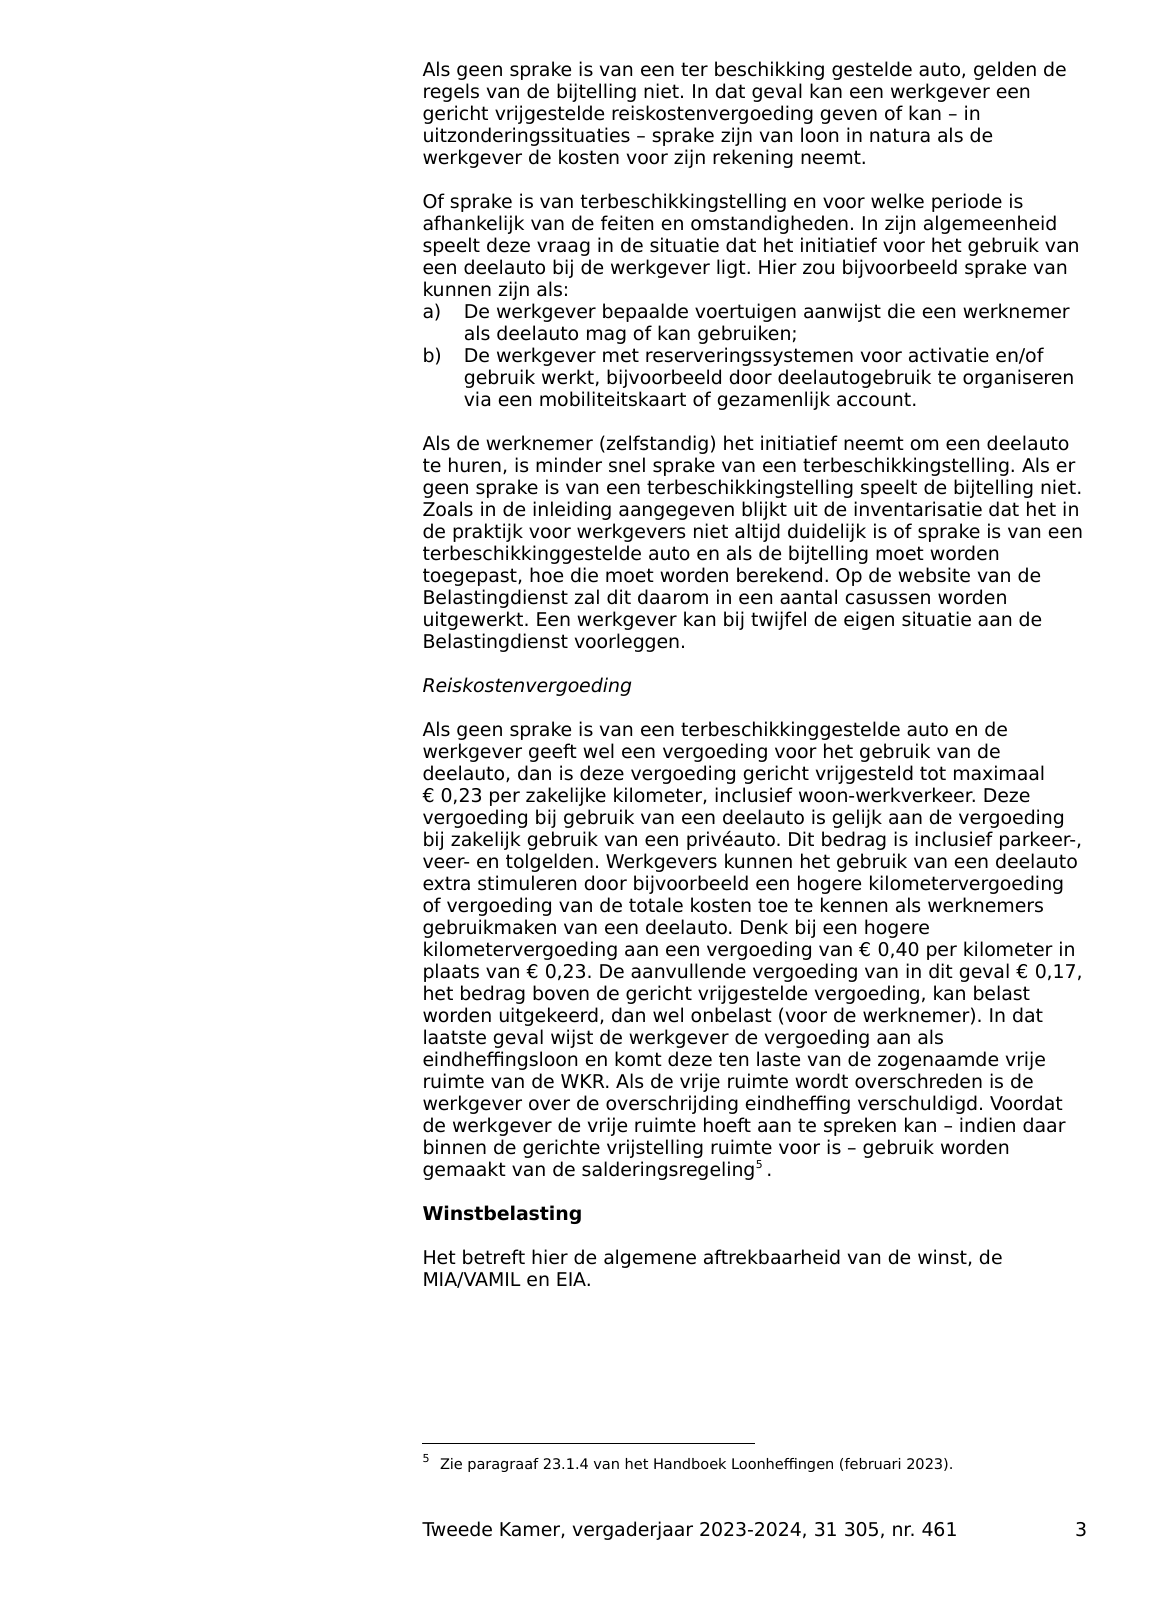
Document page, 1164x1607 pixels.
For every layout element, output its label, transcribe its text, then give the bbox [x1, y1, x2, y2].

text a) De werkgever bepaalde voertuigen aanwijst die een werknemer als deelauto mag of kan gebruiken; [422, 301, 1087, 345]
text b) De werkgever met reserveringssystemen voor activatie en/of gebruik werkt, bijvoorbeeld door deelautogebruik te organiseren via een mobiliteitskaart of gezamenlijk account. [422, 345, 1087, 411]
text Het betreft hier de algemene aftrekbaarheid van de winst, de MIA/VAMIL en EIA. [422, 1247, 1087, 1291]
subtitle Reiskostenvergoeding [422, 675, 1087, 697]
text Als geen sprake is van een ter beschikking gestelde auto, gelden de regels van de bijtelling niet. In dat geval kan een werkgever een gericht vrijgestelde reiskostenvergoeding geven of kan – in uitzonderingssituaties – sprake zijn van loon in natura als de werkgever de kosten voor zijn rekening neemt. [422, 59, 1087, 169]
text Zie paragraaf 23.1.4 van het Handboek Loonheffingen (februari 2023). [422, 1452, 1087, 1474]
text Of sprake is van terbeschikkingstelling en voor welke periode is afhankelijk van de feiten en omstandigheden. In zijn algemeenheid speelt deze vraag in de situatie dat het initiatief voor het gebruik van een deelauto bij de werkgever ligt. Hier zou bijvoorbeeld sprake van kunnen zijn als: [422, 191, 1087, 301]
text Als de werknemer (zelfstandig) het initiatief neemt om een deelauto te huren, is minder snel sprake van een terbeschikkingstelling. Als er geen sprake is van een terbeschikkingstelling speelt de bijtelling niet. Zoals in de inleiding aangegeven blijkt uit de inventarisatie dat het in de praktijk voor werkgevers niet altijd duidelijk is of sprake is van een terbeschikkinggestelde auto en als de bijtelling moet worden toegepast, hoe die moet worden berekend. Op de website van de Belastingdienst zal dit daarom in een aantal casussen worden uitgewerkt. Een werkgever kan bij twijfel de eigen situatie aan de Belastingdienst voorleggen. [422, 433, 1087, 653]
subtitle Winstbelasting [422, 1203, 1087, 1225]
text Als geen sprake is van een terbeschikkinggestelde auto en de werkgever geeft wel een vergoeding voor het gebruik van de deelauto, dan is deze vergoeding gericht vrijgesteld tot maximaal € 0,23 per zakelijke kilometer, inclusief woon-werkverkeer. Deze vergoeding bij gebruik van een deelauto is gelijk aan de vergoeding bij zakelijk gebruik van een privéauto. Dit bedrag is inclusief parkeer-, veer- en tolgelden. Werkgevers kunnen het gebruik van een deelauto extra stimuleren door bijvoorbeeld een hogere kilometervergoeding of vergoeding van de totale kosten toe te kennen als werknemers gebruikmaken van een deelauto. Denk bij een hogere kilometervergoeding aan een vergoeding van € 0,40 per kilometer in plaats van € 0,23. De aanvullende vergoeding van in dit geval € 0,17, het bedrag boven de gericht vrijgestelde vergoeding, kan belast worden uitgekeerd, dan wel onbelast (voor de werknemer). In dat laatste geval wijst de werkgever de vergoeding aan als eindheffingsloon en komt deze ten laste van de zogenaamde vrije ruimte van de WKR. Als de vrije ruimte wordt overschreden is de werkgever over de overschrijding eindheffing verschuldigd. Voordat de werkgever de vrije ruimte hoeft aan te spreken kan – indien daar binnen de gerichte vrijstelling ruimte voor is – gebruik worden gemaakt van de salderingsregeling. [422, 719, 1087, 1181]
